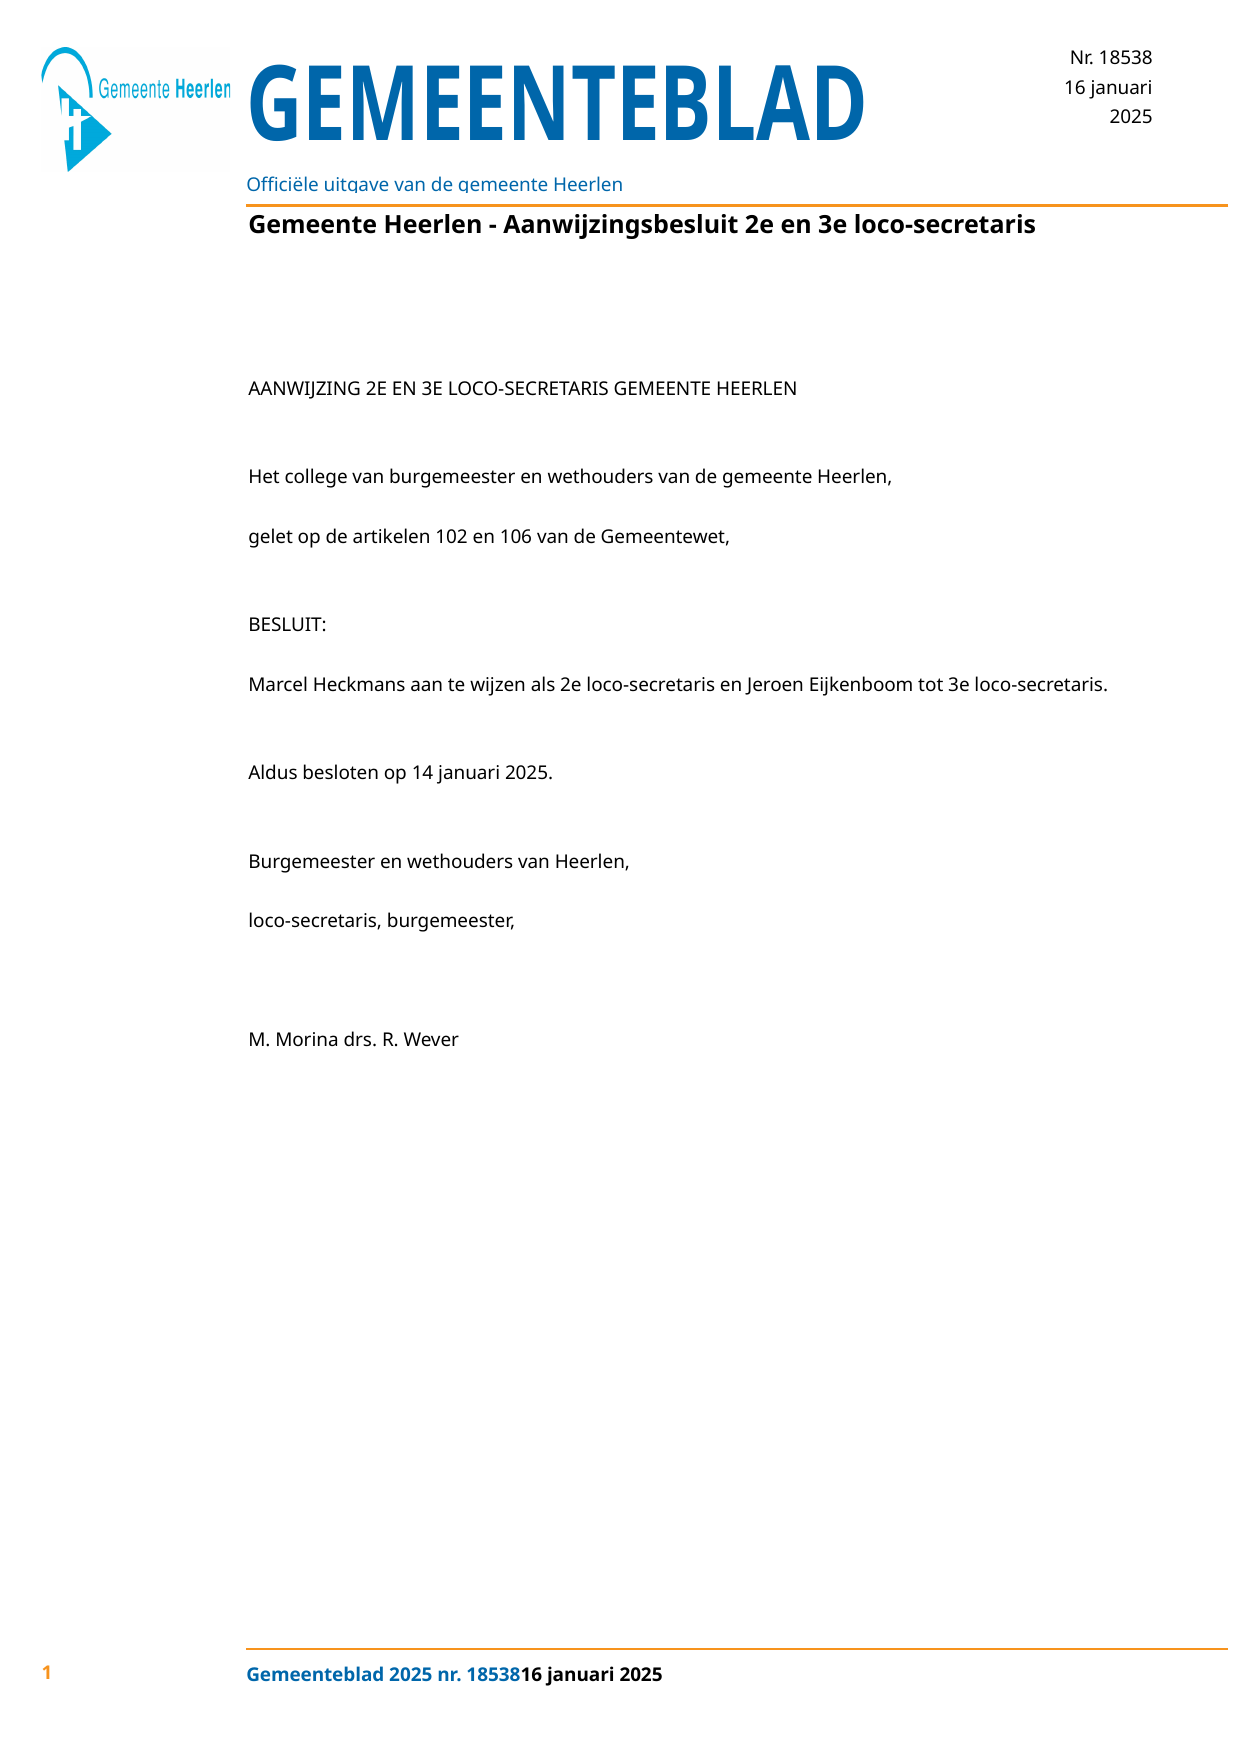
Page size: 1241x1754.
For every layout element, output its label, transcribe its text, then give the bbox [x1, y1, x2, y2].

picture [41, 47, 231, 172]
text loco-secretaris, burgemeester, [248, 907, 1152, 933]
text gelet op de artikelen 102 en 106 van de Gemeentewet, [248, 523, 1152, 548]
text AANWIJZING 2E EN 3E LOCO-SECRETARIS GEMEENTE HEERLEN [248, 375, 1152, 401]
text Gemeente Heerlen - Aanwijzingsbesluit 2e en 3e loco-secretaris [248, 207, 1152, 241]
picture [41, 47, 59, 70]
text M. Morina drs. R. Wever [248, 1026, 1152, 1051]
text BESLUIT: [248, 612, 1152, 637]
text Marcel Heckmans aan te wijzen als 2e loco-secretaris en Jeroen Eijkenboom tot 3e loco-secretaris. [248, 671, 1152, 696]
text Aldus besloten op 14 januari 2025. [248, 759, 1152, 785]
text Burgemeester en wethouders van Heerlen, [248, 848, 1152, 874]
text Het college van burgemeester en wethouders van de gemeente Heerlen, [248, 464, 1152, 489]
